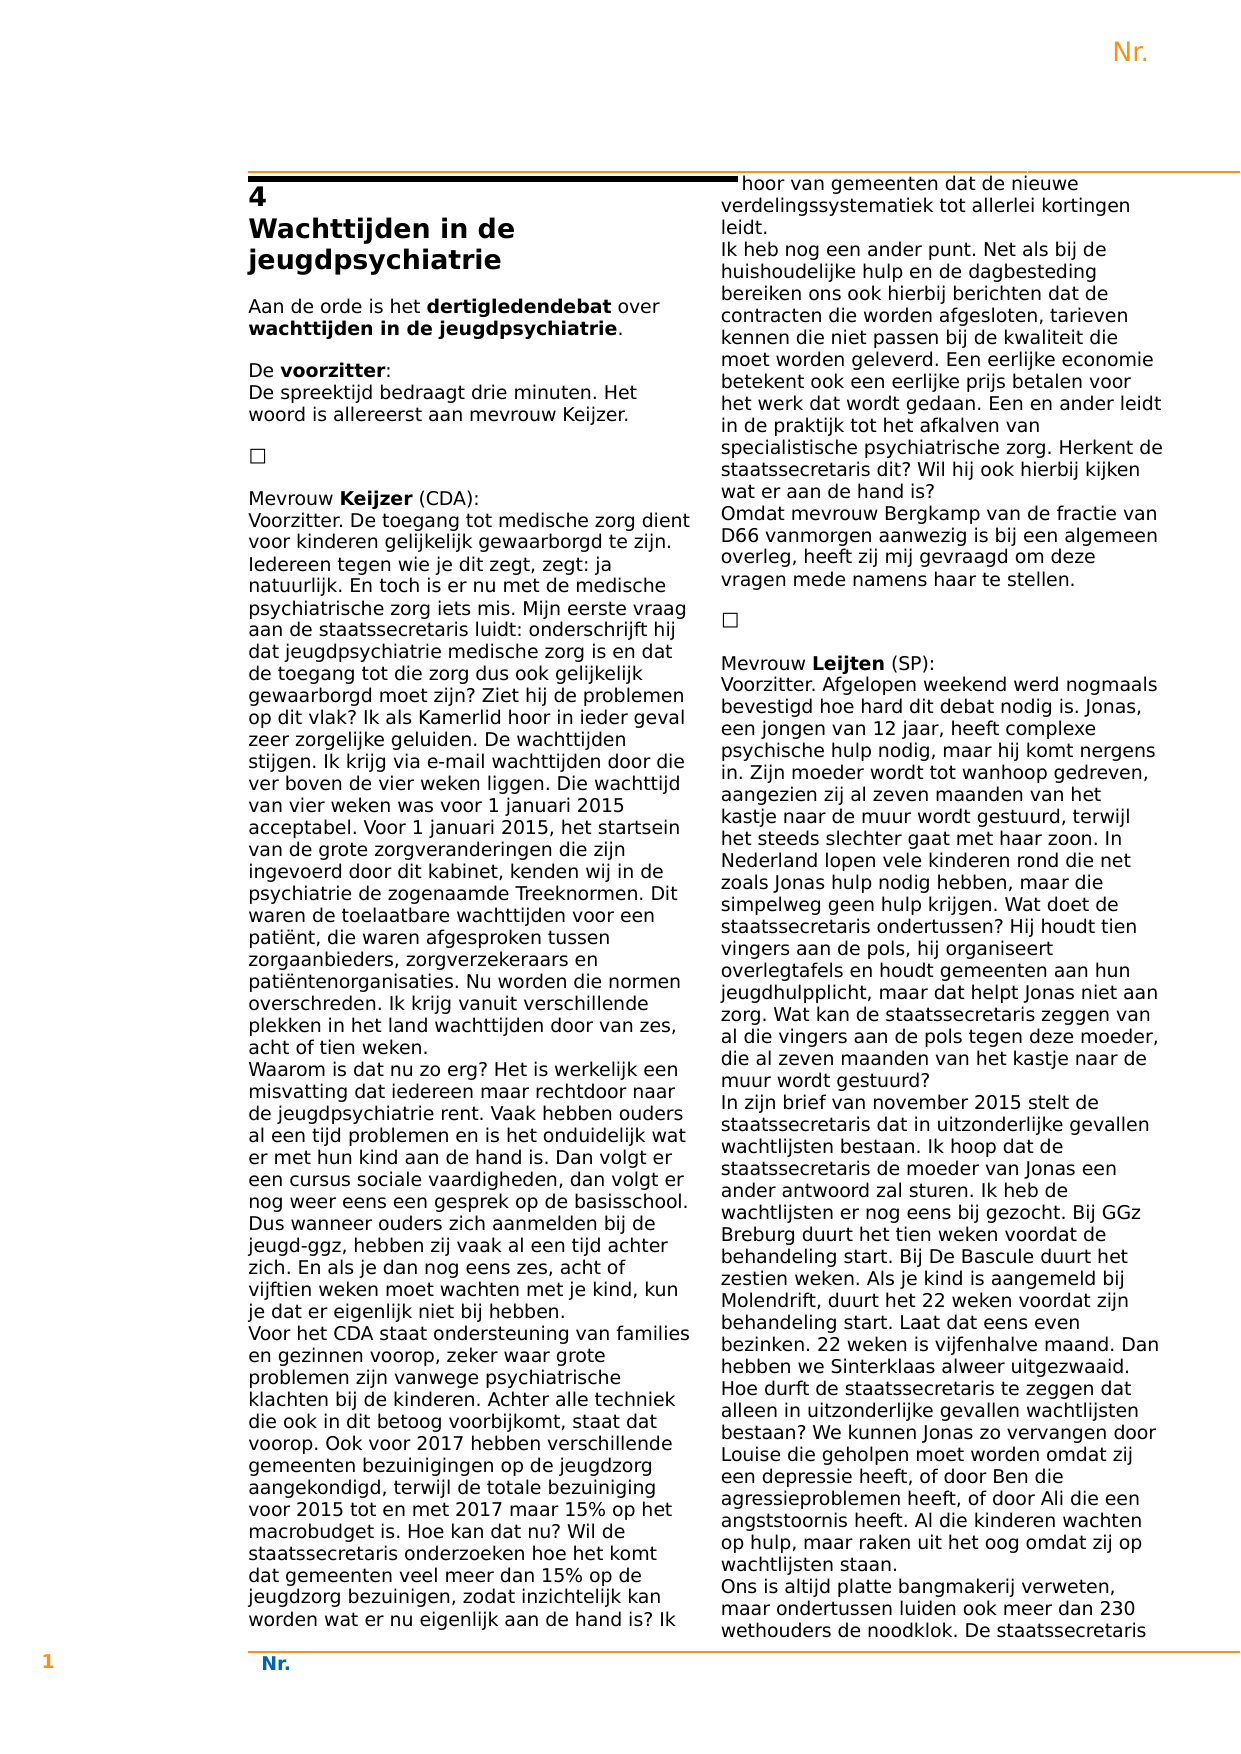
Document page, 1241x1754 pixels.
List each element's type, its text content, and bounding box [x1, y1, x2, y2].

text Ik heb nog een ander punt. Net als bij de huishoudelijke hulp en de dagbesteding bereiken ons ook hierbij berichten dat de contracten die worden afgesloten, tarieven kennen die niet passen bij de kwaliteit die moet worden geleverd. Een eerlijke economie betekent ook een eerlijke prijs betalen voor het werk dat wordt gedaan. Een en ander leidt in de praktijk tot het afkalven van specialistische psychiatrische zorg. Herkent de staatssecretaris dit? Wil hij ook hierbij kijken wat er aan de hand is? [721, 239, 1163, 502]
text In zijn brief van november 2015 stelt de staatssecretaris dat in uitzonderlijke gevallen wachtlijsten bestaan. Ik hoop dat de staatssecretaris de moeder van Jonas een ander antwoord zal sturen. Ik heb de wachtlijsten er nog eens bij gezocht. Bij GGz Breburg duurt het tien weken voordat de behandeling start. Bij De Bascule duurt het zestien weken. Als je kind is aangemeld bij Molendrift, duurt het 22 weken voordat zijn behandeling start. Laat dat eens even bezinken. 22 weken is vijfenhalve maand. Dan hebben we Sinterklaas alweer uitgezwaaid. Hoe durft de staatssecretaris te zeggen dat alleen in uitzonderlijke gevallen wachtlijsten bestaan? We kunnen Jonas zo vervangen door Louise die geholpen moet worden omdat zij een depressie heeft, of door Ben die agressieproblemen heeft, of door Ali die een angststoornis heeft. Al die kinderen wachten op hulp, maar raken uit het oog omdat zij op wachtlijsten staan. [721, 1092, 1163, 1576]
text Aan de orde is het dertigledendebat over wachttijden in de jeugdpsychiatrie. [248, 296, 691, 339]
text Ons is altijd platte bangmakerij verweten, maar ondertussen luiden ook meer dan 230 wethouders de noodklok. De staatssecretaris [721, 1576, 1163, 1641]
text hoor van gemeenten dat de nieuwe verdelingssystematiek tot allerlei kortingen leidt. [721, 173, 1163, 239]
text Mevrouw Leijten (SP): [721, 652, 1163, 674]
text De voorzitter: [248, 359, 691, 382]
title 4 Wachttijden in de jeugdpsychiatrie [248, 182, 691, 276]
text Voorzitter. De toegang tot medische zorg dient voor kinderen gelijkelijk gewaarborgd te zijn. Iedereen tegen wie je dit zegt, zegt: ja natuurlijk. En toch is er nu met de medische psychiatrische zorg iets mis. Mijn eerste vraag aan de staatssecretaris luidt: onderschrijft hij dat jeugdpsychiatrie medische zorg is en dat de toegang tot die zorg dus ook gelijkelijk gewaarborgd moet zijn? Ziet hij de problemen op dit vlak? Ik als Kamerlid hoor in ieder geval zeer zorgelijke geluiden. De wachttijden stijgen. Ik krijg via e-mail wachttijden door die ver boven de vier weken liggen. Die wachttijd van vier weken was voor 1 januari 2015 acceptabel. Voor 1 januari 2015, het startsein van de grote zorgveranderingen die zijn ingevoerd door dit kabinet, kenden wij in de psychiatrie de zogenaamde Treeknormen. Dit waren de toelaatbare wachttijden voor een patiënt, die waren afgesproken tussen zorgaanbieders, zorgverzekeraars en patiëntenorganisaties. Nu worden die normen overschreden. Ik krijg vanuit verschillende plekken in het land wachttijden door van zes, acht of tien weken. [248, 509, 691, 1059]
text ⬜ [721, 610, 1163, 632]
text Waarom is dat nu zo erg? Het is werkelijk een misvatting dat iedereen maar rechtdoor naar de jeugdpsychiatrie rent. Vaak hebben ouders al een tijd problemen en is het onduidelijk wat er met hun kind aan de hand is. Dan volgt er een cursus sociale vaardigheden, dan volgt er nog weer eens een gesprek op de basisschool. Dus wanneer ouders zich aanmelden bij de jeugd-ggz, hebben zij vaak al een tijd achter zich. En als je dan nog eens zes, acht of vijftien weken moet wachten met je kind, kun je dat er eigenlijk niet bij hebben. [248, 1059, 691, 1323]
text Mevrouw Keijzer (CDA): [248, 487, 691, 509]
text Omdat mevrouw Bergkamp van de fractie van D66 vanmorgen aanwezig is bij een algemeen overleg, heeft zij mij gevraagd om deze vragen mede namens haar te stellen. [721, 502, 1163, 590]
text ⬜ [248, 446, 691, 467]
text Voorzitter. Afgelopen weekend werd nogmaals bevestigd hoe hard dit debat nodig is. Jonas, een jongen van 12 jaar, heeft complexe psychische hulp nodig, maar hij komt nergens in. Zijn moeder wordt tot wanhoop gedreven, aangezien zij al zeven maanden van het kastje naar de muur wordt gestuurd, terwijl het steeds slechter gaat met haar zoon. In Nederland lopen vele kinderen rond die net zoals Jonas hulp nodig hebben, maar die simpelweg geen hulp krijgen. Wat doet de staatssecretaris ondertussen? Hij houdt tien vingers aan de pols, hij organiseert overlegtafels en houdt gemeenten aan hun jeugdhulpplicht, maar dat helpt Jonas niet aan zorg. Wat kan de staatssecretaris zeggen van al die vingers aan de pols tegen deze moeder, die al zeven maanden van het kastje naar de muur wordt gestuurd? [721, 674, 1163, 1092]
text Voor het CDA staat ondersteuning van families en gezinnen voorop, zeker waar grote problemen zijn vanwege psychiatrische klachten bij de kinderen. Achter alle techniek die ook in dit betoog voorbijkomt, staat dat voorop. Ook voor 2017 hebben verschillende gemeenten bezuinigingen op de jeugdzorg aangekondigd, terwijl de totale bezuiniging voor 2015 tot en met 2017 maar 15% op het macrobudget is. Hoe kan dat nu? Wil de staatssecretaris onderzoeken hoe het komt dat gemeenten veel meer dan 15% op de jeugdzorg bezuinigen, zodat inzichtelijk kan worden wat er nu eigenlijk aan de hand is? Ik [248, 1323, 691, 1630]
text De spreektijd bedraagt drie minuten. Het woord is allereerst aan mevrouw Keijzer. [248, 382, 691, 426]
